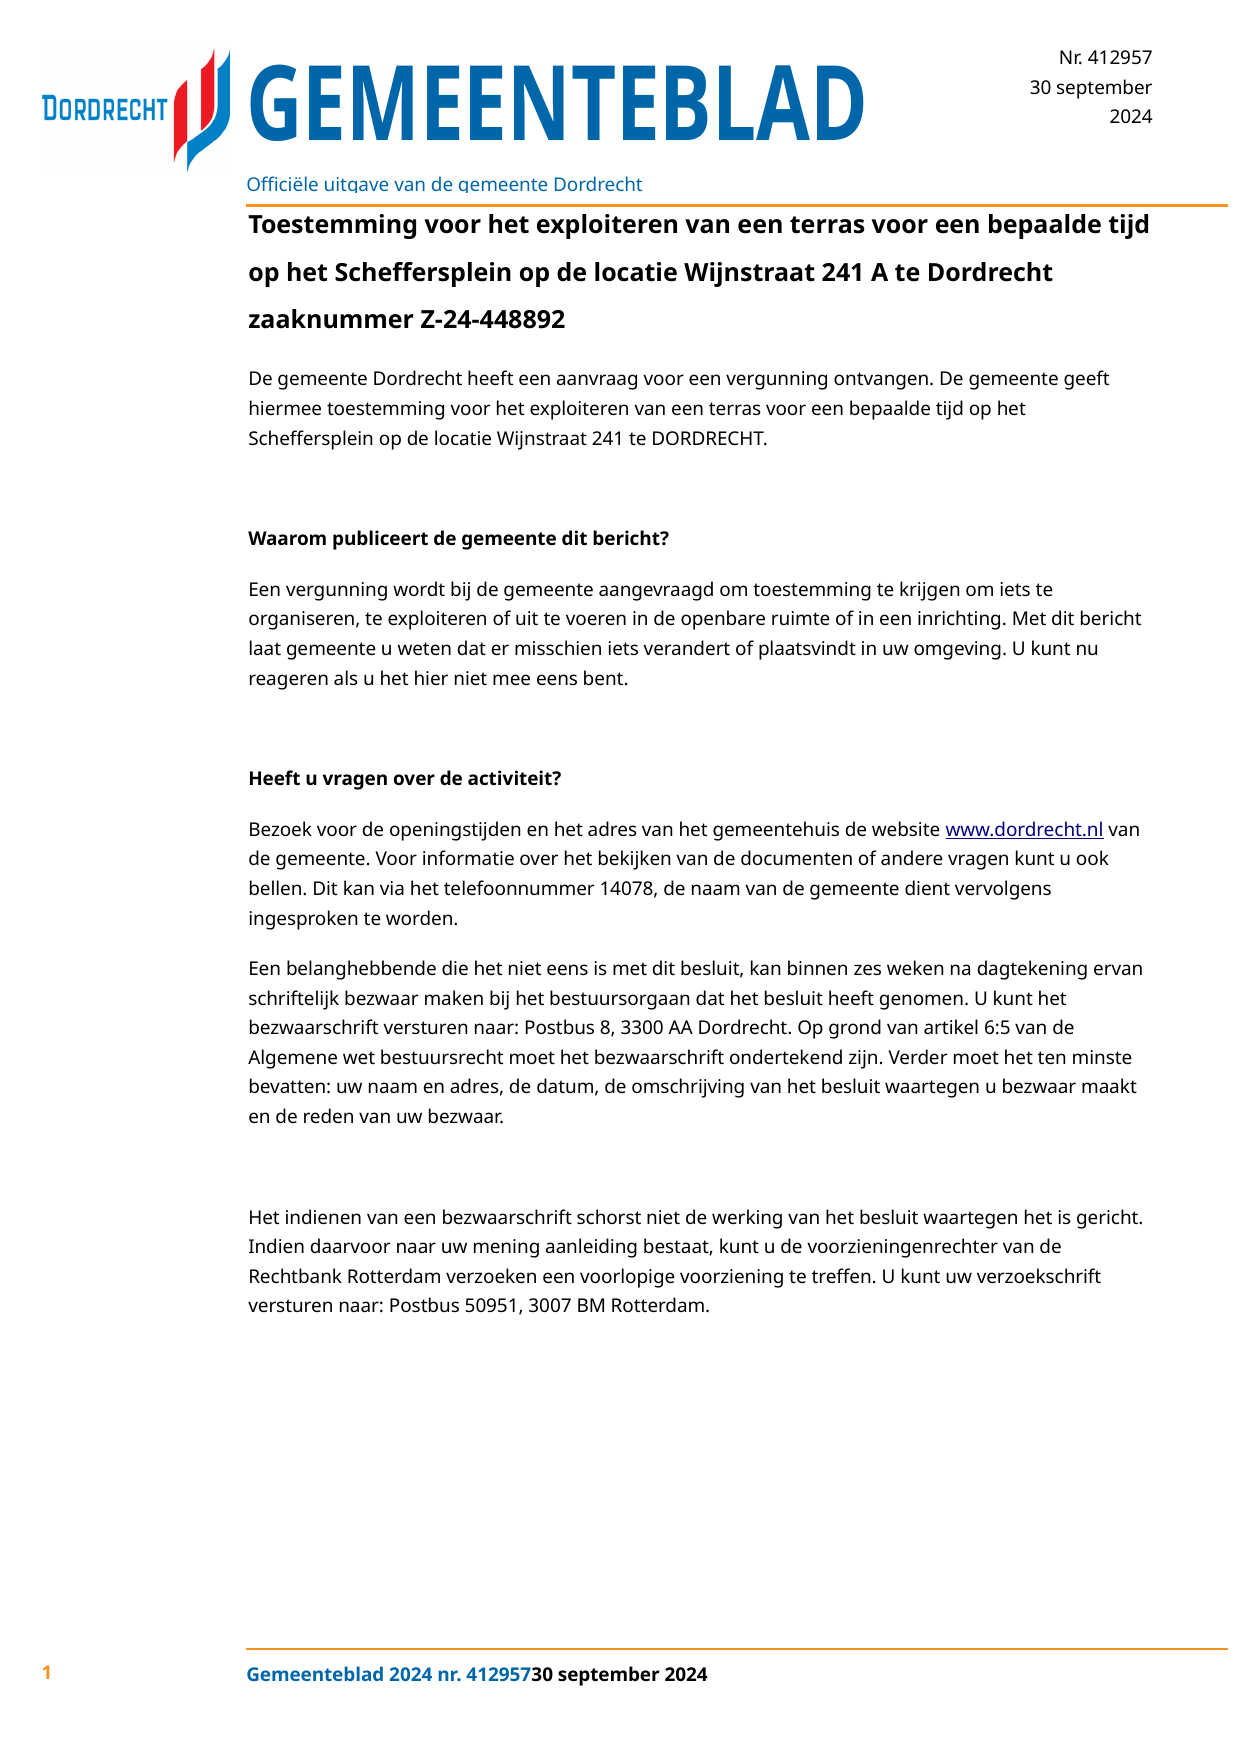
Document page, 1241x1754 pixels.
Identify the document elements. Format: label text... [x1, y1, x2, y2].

text Bezoek voor de openingstijden en het adres van het gemeentehuis de website www.dordrecht.nl van de gemeente. Voor informatie over het bekijken van de documenten of andere vragen kunt u ook bellen. Dit kan via het telefoonnummer 14078, de naam van de gemeente dient vervolgens ingesproken te worden. [248, 816, 1152, 930]
text Het indienen van een bezwaarschrift schorst niet de werking van het besluit waartegen het is gericht. Indien daarvoor naar uw mening aanleiding bestaat, kunt u de voorzieningenrechter van de Rechtbank Rotterdam verzoeken een voorlopige voorziening te treffen. U kunt uw verzoekschrift versturen naar: Postbus 50951, 3007 BM Rotterdam. [248, 1204, 1152, 1318]
text Een vergunning wordt bij de gemeente aangevraagd om toestemming te krijgen om iets te organiseren, te exploiteren of uit te voeren in de openbare ruimte of in een inrichting. Met dit bericht laat gemeente u weten dat er misschien iets verandert of plaatsvindt in uw omgeving. U kunt nu reageren als u het hier niet mee eens bent. [248, 576, 1152, 690]
text Heeft u vragen over de activiteit? [248, 766, 1152, 791]
picture [41, 47, 231, 172]
text Waarom publiceert de gemeente dit bericht? [248, 526, 1152, 551]
text De gemeente Dordrecht heeft een aanvraag voor een vergunning ontvangen. De gemeente geeft hiermee toestemming voor het exploiteren van een terras voor een bepaalde tijd op het Scheffersplein op de locatie Wijnstraat 241 te DORDRECHT. [248, 366, 1152, 450]
text Een belanghebbende die het niet eens is met dit besluit, kan binnen zes weken na dagtekening ervan schriftelijk bezwaar maken bij het bestuursorgaan dat het besluit heeft genomen. U kunt het bezwaarschrift versturen naar: Postbus 8, 3300 AA Dordrecht. Op grond van artikel 6:5 van de Algemene wet bestuursrecht moet het bezwaarschrift ondertekend zijn. Verder moet het ten minste bevatten: uw naam en adres, de datum, de omschrijving van het besluit waartegen u bezwaar maakt en de reden van uw bezwaar. [248, 955, 1152, 1129]
text Toestemming voor het exploiteren van een terras voor een bepaalde tijd op het Scheffersplein op de locatie Wijnstraat 241 A te Dordrecht zaaknummer Z-24-448892 [248, 207, 1152, 336]
